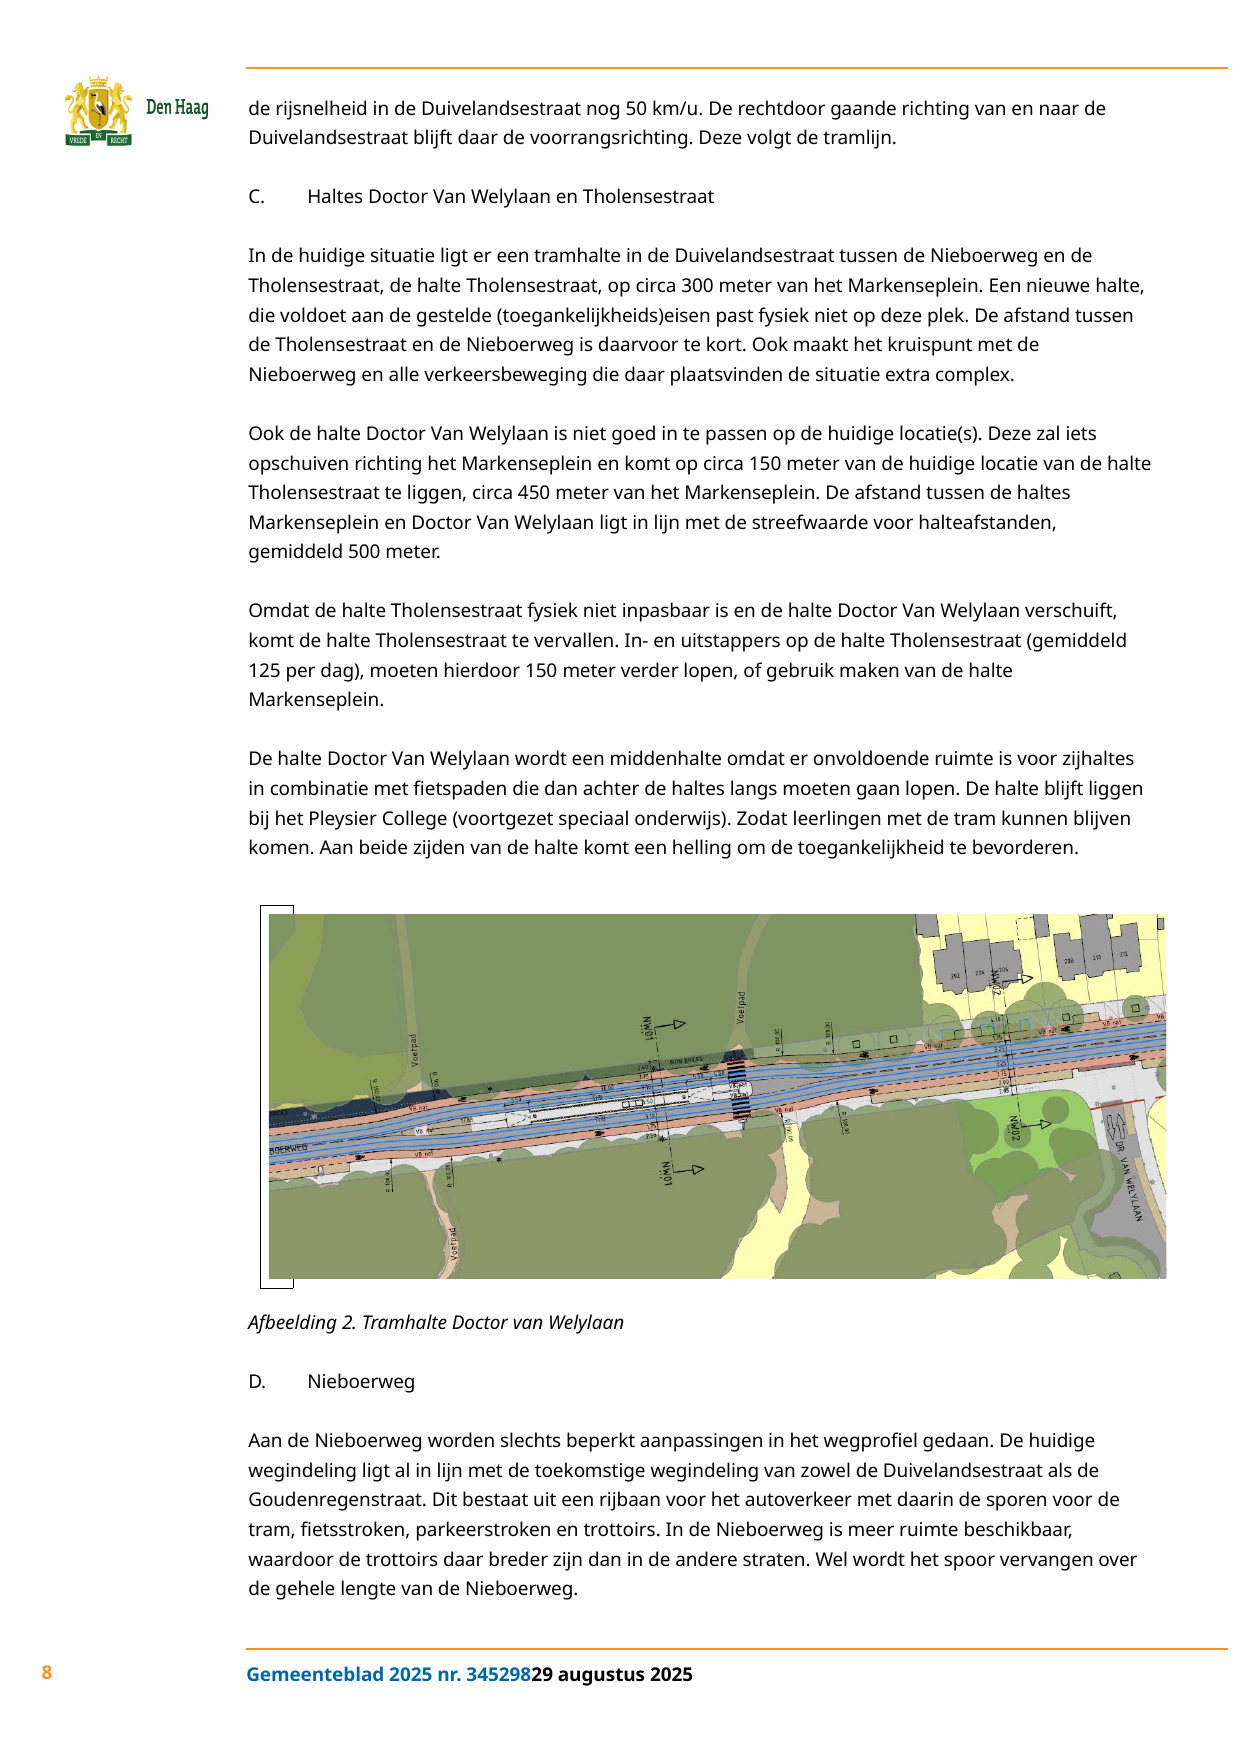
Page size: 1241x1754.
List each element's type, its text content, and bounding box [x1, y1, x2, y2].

text Ook de halte Doctor Van Welylaan is niet goed in te passen op de huidige locatie(s). Deze zal iets opschuiven richting het Markenseplein en komt op circa 150 meter van de huidige locatie van de halte Tholensestraat te liggen, circa 450 meter van het Markenseplein. De afstand tussen de haltes Markenseplein en Doctor Van Welylaan ligt in lijn met de streefwaarde voor halteafstanden, gemiddeld 500 meter. [248, 420, 1152, 564]
list Nieboerweg [248, 1368, 1152, 1394]
text De halte Doctor Van Welylaan wordt een middenhalte omdat er onvoldoende ruimte is voor zijhaltes in combinatie met fietspaden die dan achter de haltes langs moeten gaan lopen. De halte blijft liggen bij het Pleysier College (voortgezet speciaal onderwijs). Zodat leerlingen met de tram kunnen blijven komen. Aan beide zijden van de halte komt een helling om de toegankelijkheid te bevorderen. [248, 746, 1152, 860]
text In de huidige situatie ligt er een tramhalte in de Duivelandsestraat tussen de Nieboerweg en de Tholensestraat, de halte Tholensestraat, op circa 300 meter van het Markenseplein. Een nieuwe halte, die voldoet aan de gestelde (toegankelijkheids)eisen past fysiek niet op deze plek. De afstand tussen de Tholensestraat en de Nieboerweg is daarvoor te kort. Ook maakt het kruispunt met de Nieboerweg en alle verkeersbeweging die daar plaatsvinden de situatie extra complex. [248, 243, 1152, 387]
text Afbeelding 2. Tramhalte Doctor van Welylaan [248, 1309, 1152, 1335]
picture [268, 914, 1167, 1279]
text Omdat de halte Tholensestraat fysiek niet inpasbaar is en de halte Doctor Van Welylaan verschuift, komt de halte Tholensestraat te vervallen. In- en uitstappers op de halte Tholensestraat (gemiddeld 125 per dag), moeten hierdoor 150 meter verder lopen, of gebruik maken van de halte Markenseplein. [248, 598, 1152, 712]
list Haltes Doctor Van Welylaan en Tholensestraat [248, 183, 1152, 209]
text de rijsnelheid in de Duivelandsestraat nog 50 km/u. De rechtdoor gaande richting van en naar de Duivelandsestraat blijft daar de voorrangsrichting. Deze volgt de tramlijn. [248, 95, 1152, 150]
text Aan de Nieboerweg worden slechts beperkt aanpassingen in het wegprofiel gedaan. De huidige wegindeling ligt al in lijn met de toekomstige wegindeling van zowel de Duivelandsestraat als de Goudenregenstraat. Dit bestaat uit een rijbaan voor het autoverkeer met daarin de sporen voor de tram, fietsstroken, parkeerstroken en trottoirs. In de Nieboerweg is meer ruimte beschikbaar, waardoor de trottoirs daar breder zijn dan in de andere straten. Wel wordt het spoor vervangen over de gehele lengte van de Nieboerweg. [248, 1427, 1152, 1601]
picture [41, 47, 231, 172]
